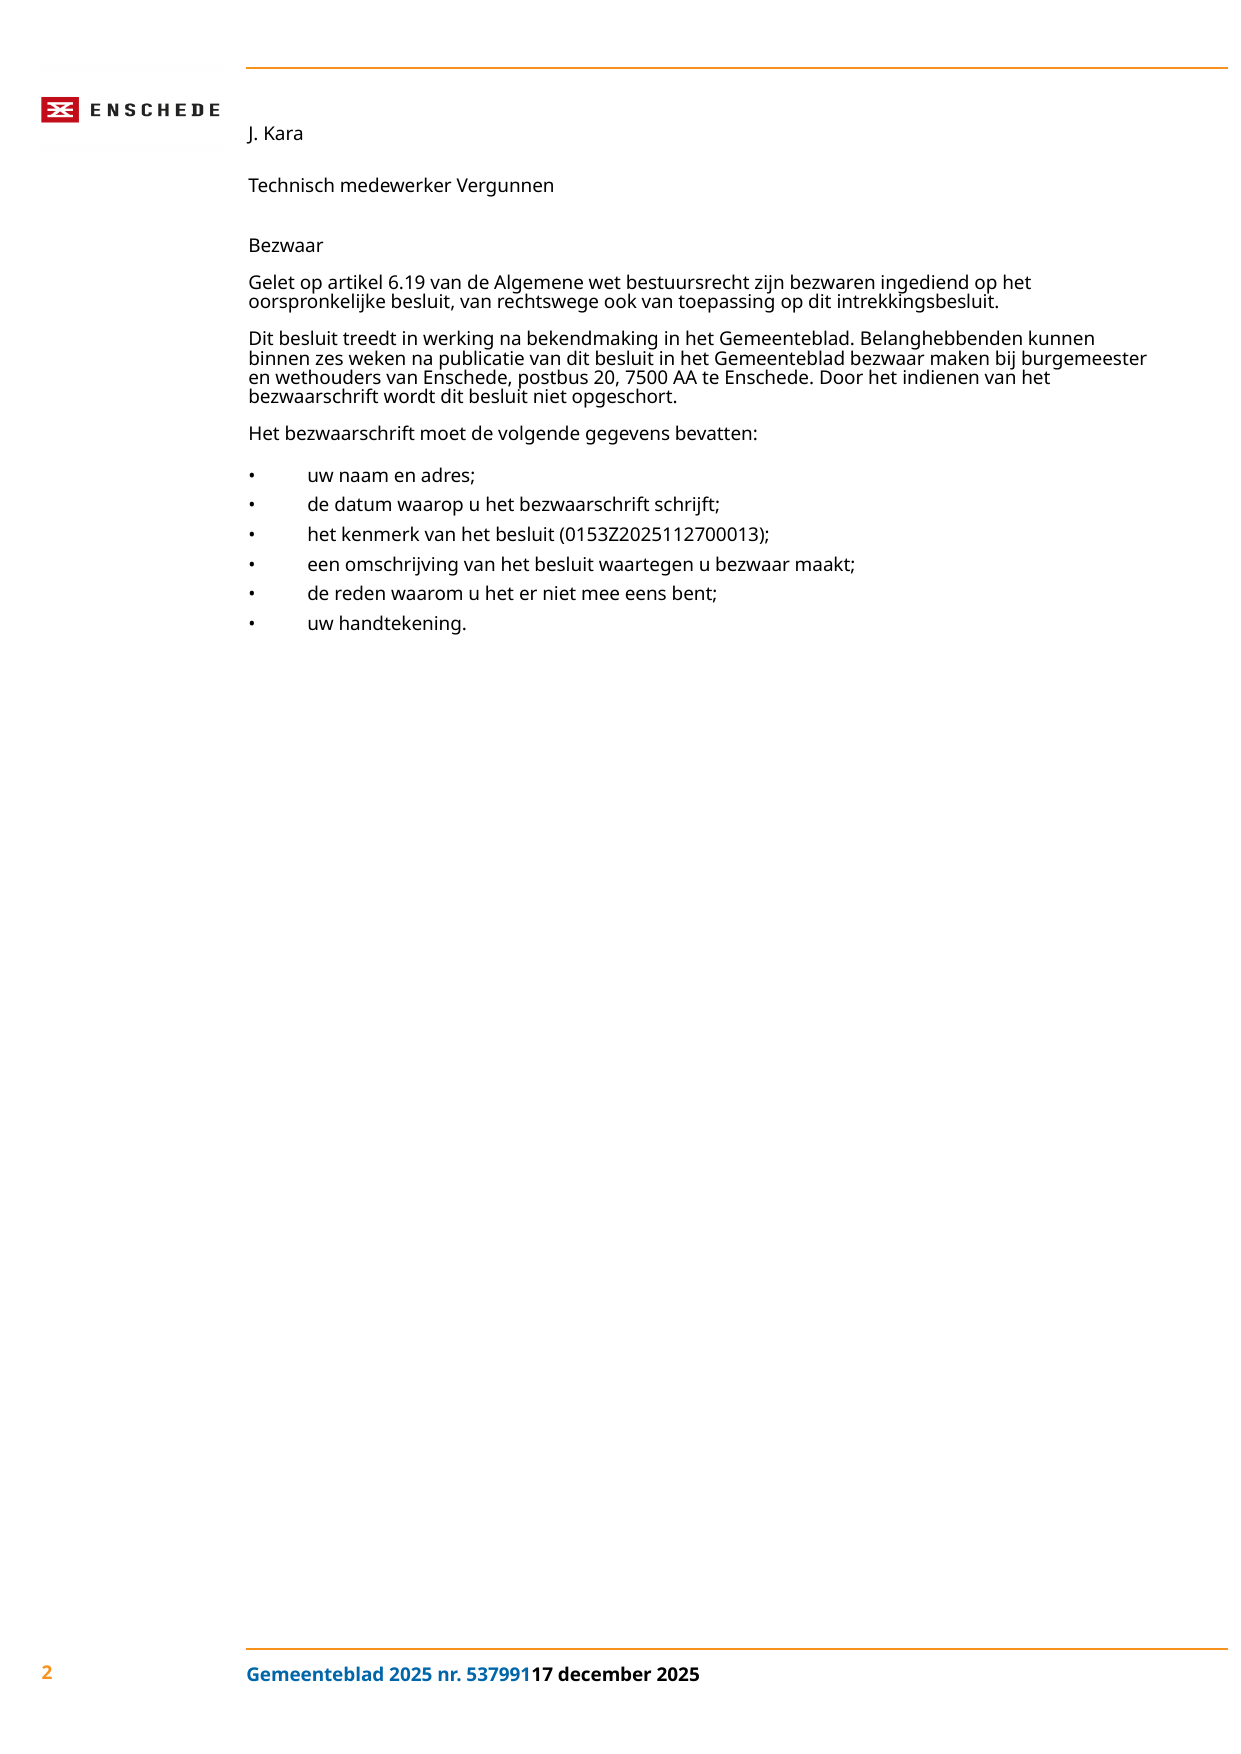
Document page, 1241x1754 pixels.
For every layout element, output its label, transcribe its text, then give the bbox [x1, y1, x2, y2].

list een omschrijving van het besluit waartegen u bezwaar maakt; [248, 551, 1152, 577]
text Het bezwaarschrift moet de volgende gegevens bevatten: [248, 425, 1152, 444]
picture [41, 47, 231, 172]
text Technisch medewerker Vergunnen [248, 172, 1152, 198]
list de datum waarop u het bezwaarschrift schrijft; [248, 492, 1152, 517]
list uw naam en adres; [248, 462, 1152, 488]
text Gelet op artikel 6.19 van de Algemene wet bestuursrecht zijn bezwaren ingediend op het oorspronkelijke besluit, van rechtswege ook van toepassing op dit intrekkingsbesluit. [248, 274, 1152, 313]
list uw handtekening. [248, 610, 1152, 636]
text J. Kara [248, 121, 1152, 146]
text Dit besluit treedt in werking na bekendmaking in het Gemeenteblad. Belanghebbenden kunnen binnen zes weken na publicatie van dit besluit in het Gemeenteblad bezwaar maken bij burgemeester en wethouders van Enschede, postbus 20, 7500 AA te Enschede. Door het indienen van het bezwaarschrift wordt dit besluit niet opgeschort. [248, 330, 1152, 407]
text Bezwaar [248, 237, 1152, 256]
list het kenmerk van het besluit (0153Z2025112700013); [248, 521, 1152, 547]
list de reden waarom u het er niet mee eens bent; [248, 580, 1152, 606]
